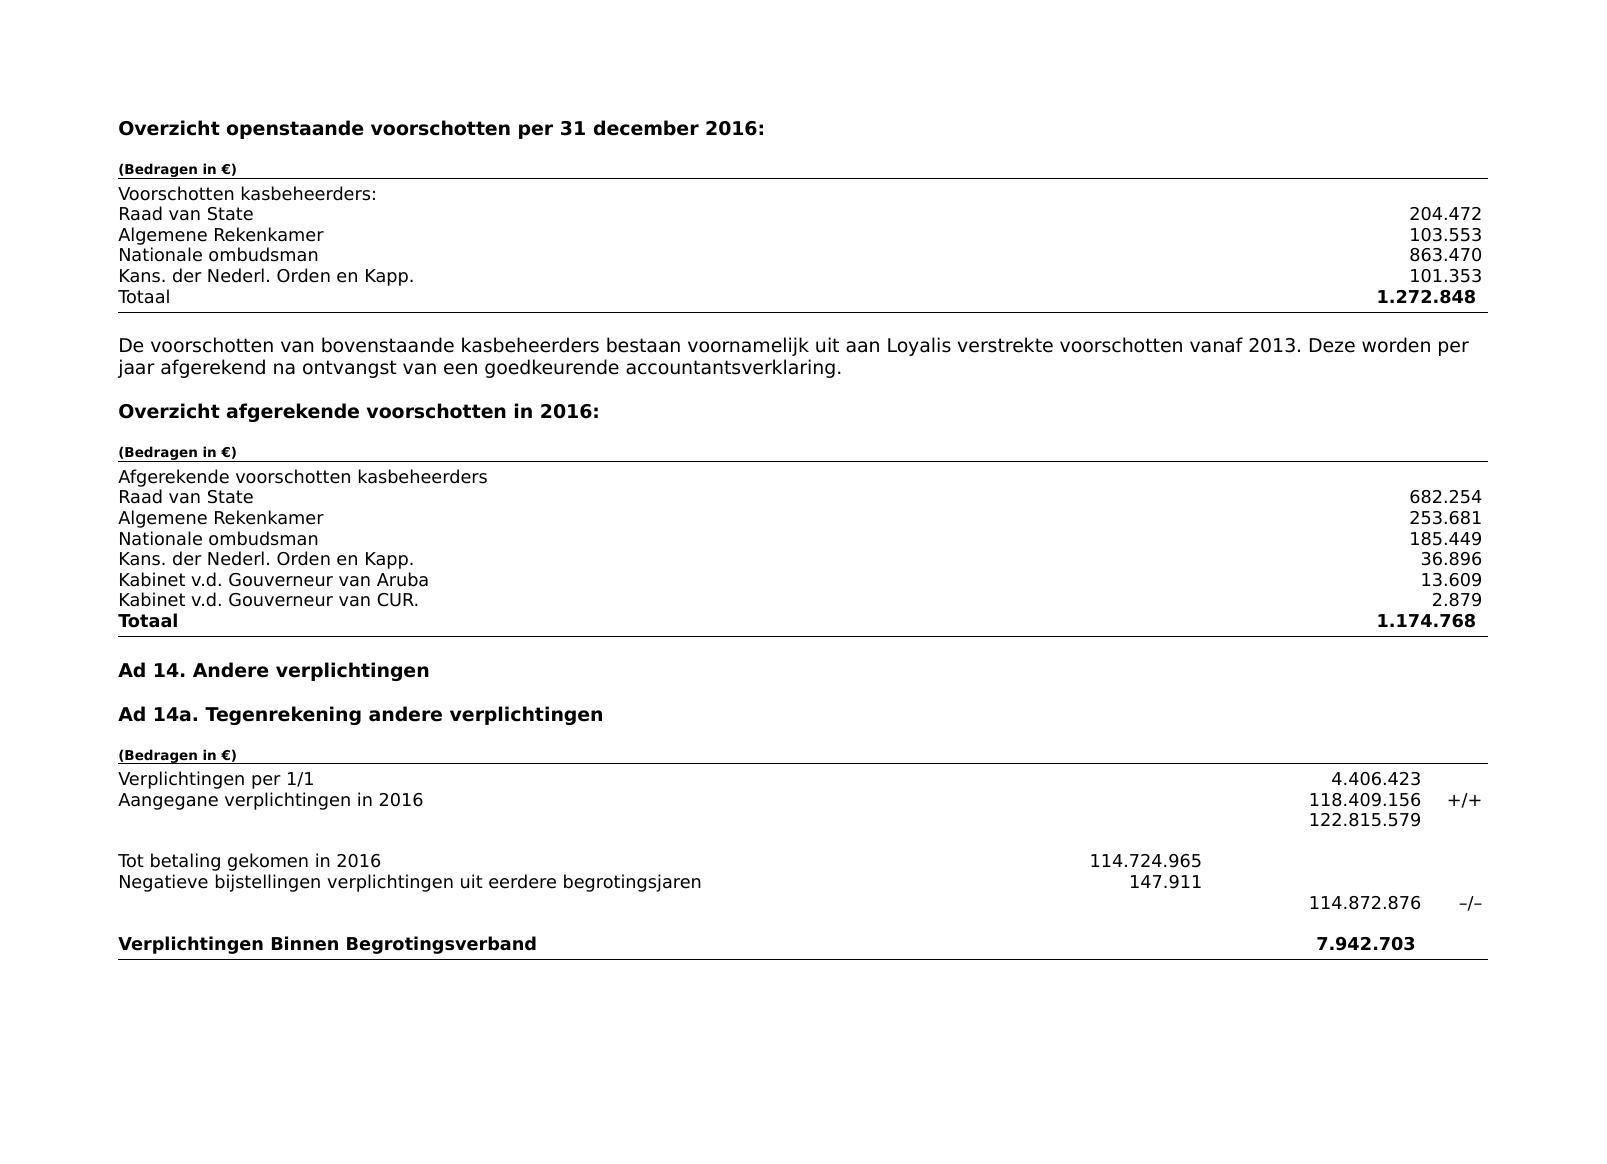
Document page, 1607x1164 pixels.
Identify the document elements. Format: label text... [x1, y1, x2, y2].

table_cell –/– [1427, 893, 1488, 913]
table_cell Algemene Rekenkamer [118, 225, 1269, 245]
table_cell 36.896 [1269, 549, 1488, 570]
table_cell 863.470 [1269, 245, 1488, 266]
table_cell Verplichtingen per 1/1 [118, 764, 989, 789]
table_cell Algemene Rekenkamer [118, 508, 1269, 528]
table_cell [1427, 934, 1488, 959]
table_cell 1.174.768 [1269, 611, 1488, 636]
text Overzicht openstaande voorschotten per 31 december 2016: [118, 118, 1488, 140]
table_cell [1208, 851, 1427, 872]
table_cell [1427, 872, 1488, 893]
table_cell [1269, 179, 1488, 204]
table_cell [989, 913, 1208, 934]
table_cell [1427, 764, 1488, 789]
table_cell [989, 831, 1208, 851]
table_cell [118, 893, 989, 913]
table_cell Kans. der Nederl. Orden en Kapp. [118, 549, 1269, 570]
table_cell 2.879 [1269, 590, 1488, 611]
table_cell 118.409.156 [1208, 790, 1427, 810]
table_cell Kabinet v.d. Gouverneur van Aruba [118, 570, 1269, 590]
table_header (Bedragen in €) [118, 445, 1488, 461]
table_cell 13.609 [1269, 570, 1488, 590]
table_cell Tot betaling gekomen in 2016 [118, 851, 989, 872]
table_cell Kabinet v.d. Gouverneur van CUR. [118, 590, 1269, 611]
table_cell Raad van State [118, 204, 1269, 225]
table_cell [1208, 913, 1427, 934]
table_cell 101.353 [1269, 266, 1488, 287]
table_cell Nationale ombudsman [118, 245, 1269, 266]
table_cell Nationale ombudsman [118, 529, 1269, 549]
table_cell 4.406.423 [1208, 764, 1427, 789]
table_cell [118, 913, 989, 934]
table_cell [989, 790, 1208, 810]
table_cell [1269, 462, 1488, 487]
table_cell Negatieve bijstellingen verplichtingen uit eerdere begrotingsjaren [118, 872, 989, 893]
subtitle Ad 14. Andere verplichtingen [118, 659, 1488, 681]
table_cell Voorschotten kasbeheerders: [118, 179, 1269, 204]
table_cell [1427, 810, 1488, 831]
table_header (Bedragen in €) [118, 162, 1488, 178]
table_cell 114.724.965 [989, 851, 1208, 872]
subtitle Ad 14a. Tegenrekening andere verplichtingen [118, 704, 1488, 726]
table_cell 682.254 [1269, 487, 1488, 508]
table_cell Raad van State [118, 487, 1269, 508]
table_cell Kans. der Nederl. Orden en Kapp. [118, 266, 1269, 287]
table_header (Bedragen in €) [118, 748, 1488, 763]
table_cell 204.472 [1269, 204, 1488, 225]
table_cell Totaal [118, 611, 1269, 636]
table_cell Afgerekende voorschotten kasbeheerders [118, 462, 1269, 487]
table_cell [1427, 851, 1488, 872]
text De voorschotten van bovenstaande kasbeheerders bestaan voornamelijk uit aan Loyalis verstrekte voorschotten vanaf 2013. Deze worden per jaar afgerekend na ontvangst van een goedkeurende accountantsverklaring. [118, 335, 1488, 379]
table_cell [989, 893, 1208, 913]
table_cell 147.911 [989, 872, 1208, 893]
table_cell 103.553 [1269, 225, 1488, 245]
table_cell [118, 831, 989, 851]
table_cell 1.272.848 [1269, 287, 1488, 312]
table_cell [1208, 872, 1427, 893]
table_cell [1427, 831, 1488, 851]
table_cell 7.942.703 [1208, 934, 1427, 959]
table_cell [118, 810, 989, 831]
table_cell 185.449 [1269, 529, 1488, 549]
table_cell [989, 810, 1208, 831]
table_cell 253.681 [1269, 508, 1488, 528]
table_cell 114.872.876 [1208, 893, 1427, 913]
table_cell 122.815.579 [1208, 810, 1427, 831]
text Overzicht afgerekende voorschotten in 2016: [118, 401, 1488, 423]
table_cell Verplichtingen Binnen Begrotingsverband [118, 934, 989, 959]
table_cell [1208, 831, 1427, 851]
table_cell +/+ [1427, 790, 1488, 810]
table_cell [1427, 913, 1488, 934]
table_cell Aangegane verplichtingen in 2016 [118, 790, 989, 810]
table_cell Totaal [118, 287, 1269, 312]
table_cell [989, 934, 1208, 959]
table_cell [989, 764, 1208, 789]
